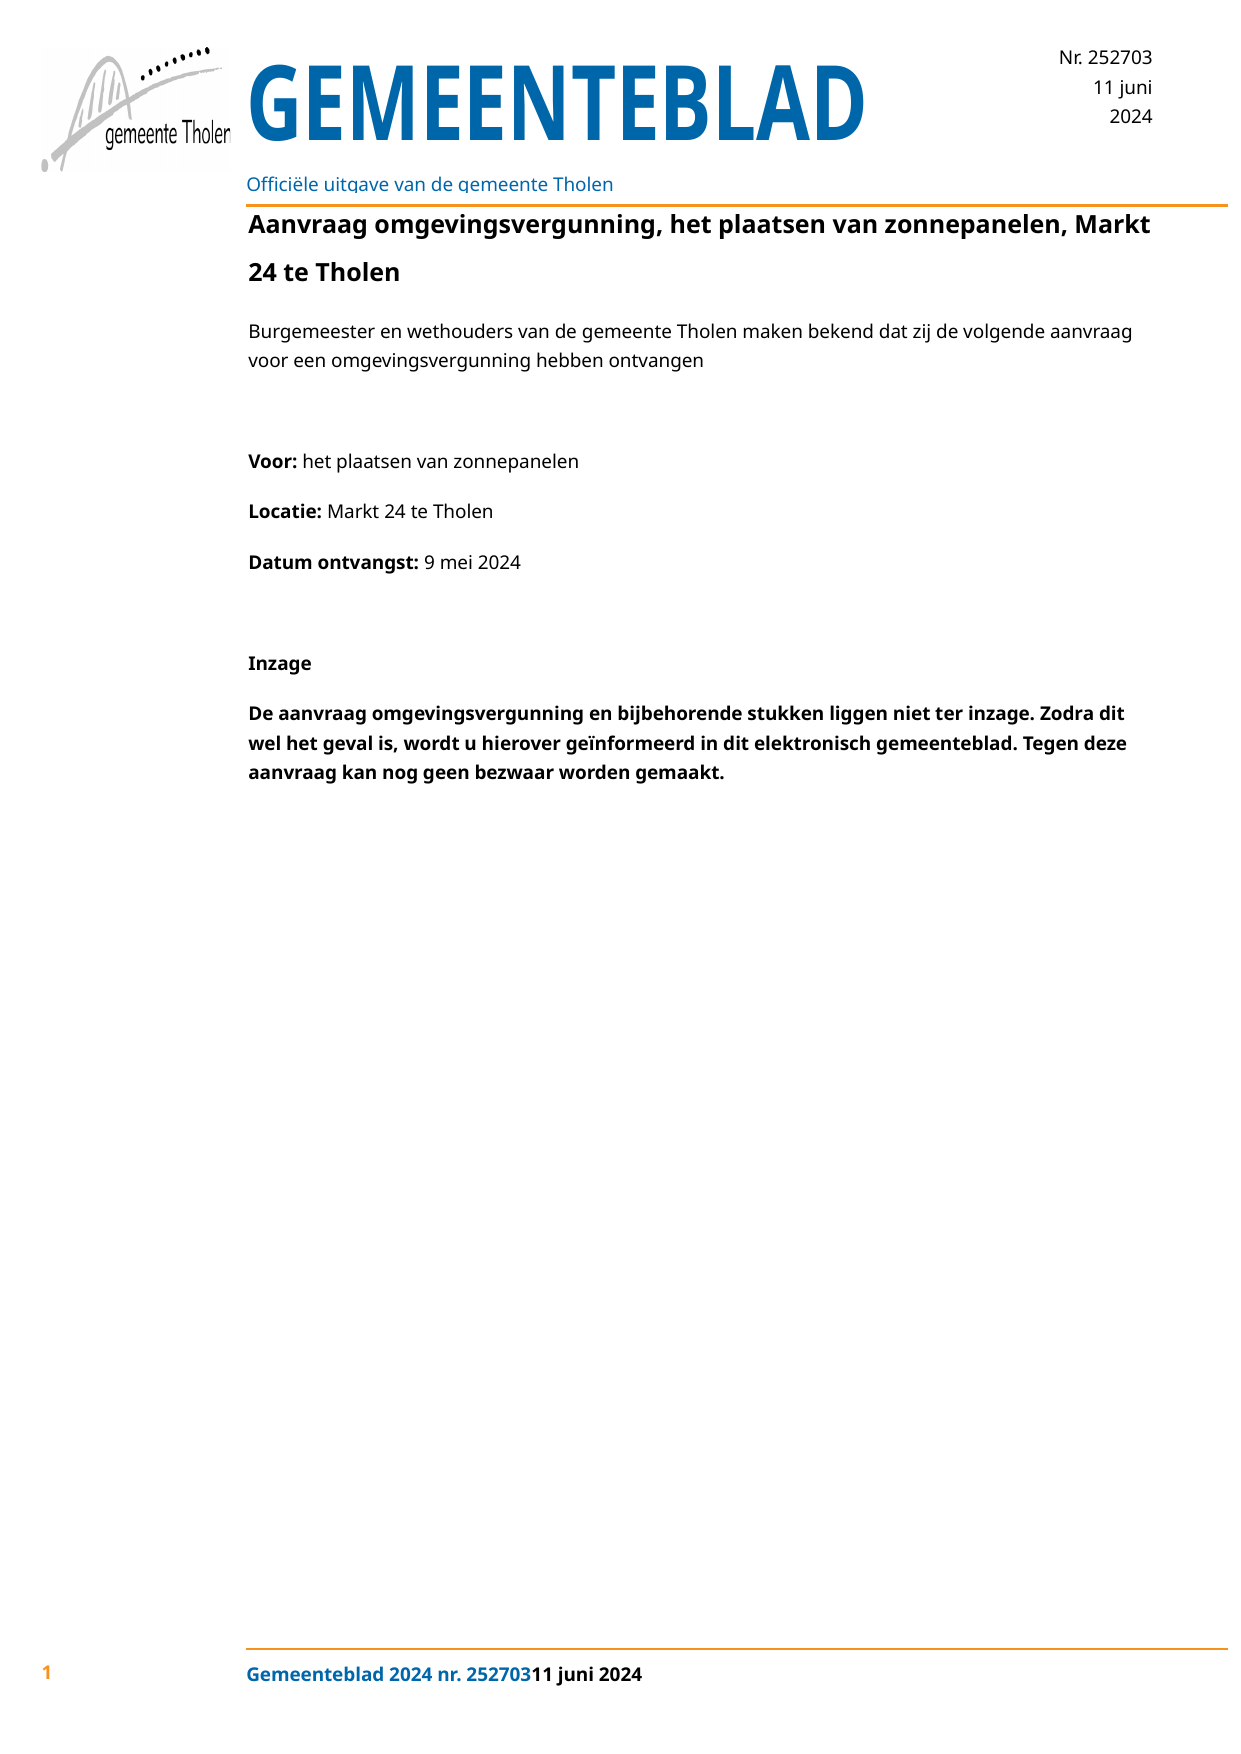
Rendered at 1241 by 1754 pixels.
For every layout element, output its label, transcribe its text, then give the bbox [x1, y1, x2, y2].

text Aanvraag omgevingsvergunning, het plaatsen van zonnepanelen, Markt 24 te Tholen [248, 207, 1152, 288]
text Locatie: Markt 24 te Tholen [248, 499, 1152, 524]
text Voor: het plaatsen van zonnepanelen [248, 448, 1152, 474]
text De aanvraag omgevingsvergunning en bijbehorende stukken liggen niet ter inzage. Zodra dit wel het geval is, wordt u hierover geïnformeerd in dit elektronisch gemeenteblad. Tegen deze aanvraag kan nog geen bezwaar worden gemaakt. [248, 700, 1152, 785]
text Inzage [248, 650, 1152, 676]
picture [41, 47, 231, 172]
text Datum ontvangst: 9 mei 2024 [248, 549, 1152, 575]
text Burgemeester en wethouders van de gemeente Tholen maken bekend dat zij de volgende aanvraag voor een omgevingsvergunning hebben ontvangen [248, 318, 1152, 373]
